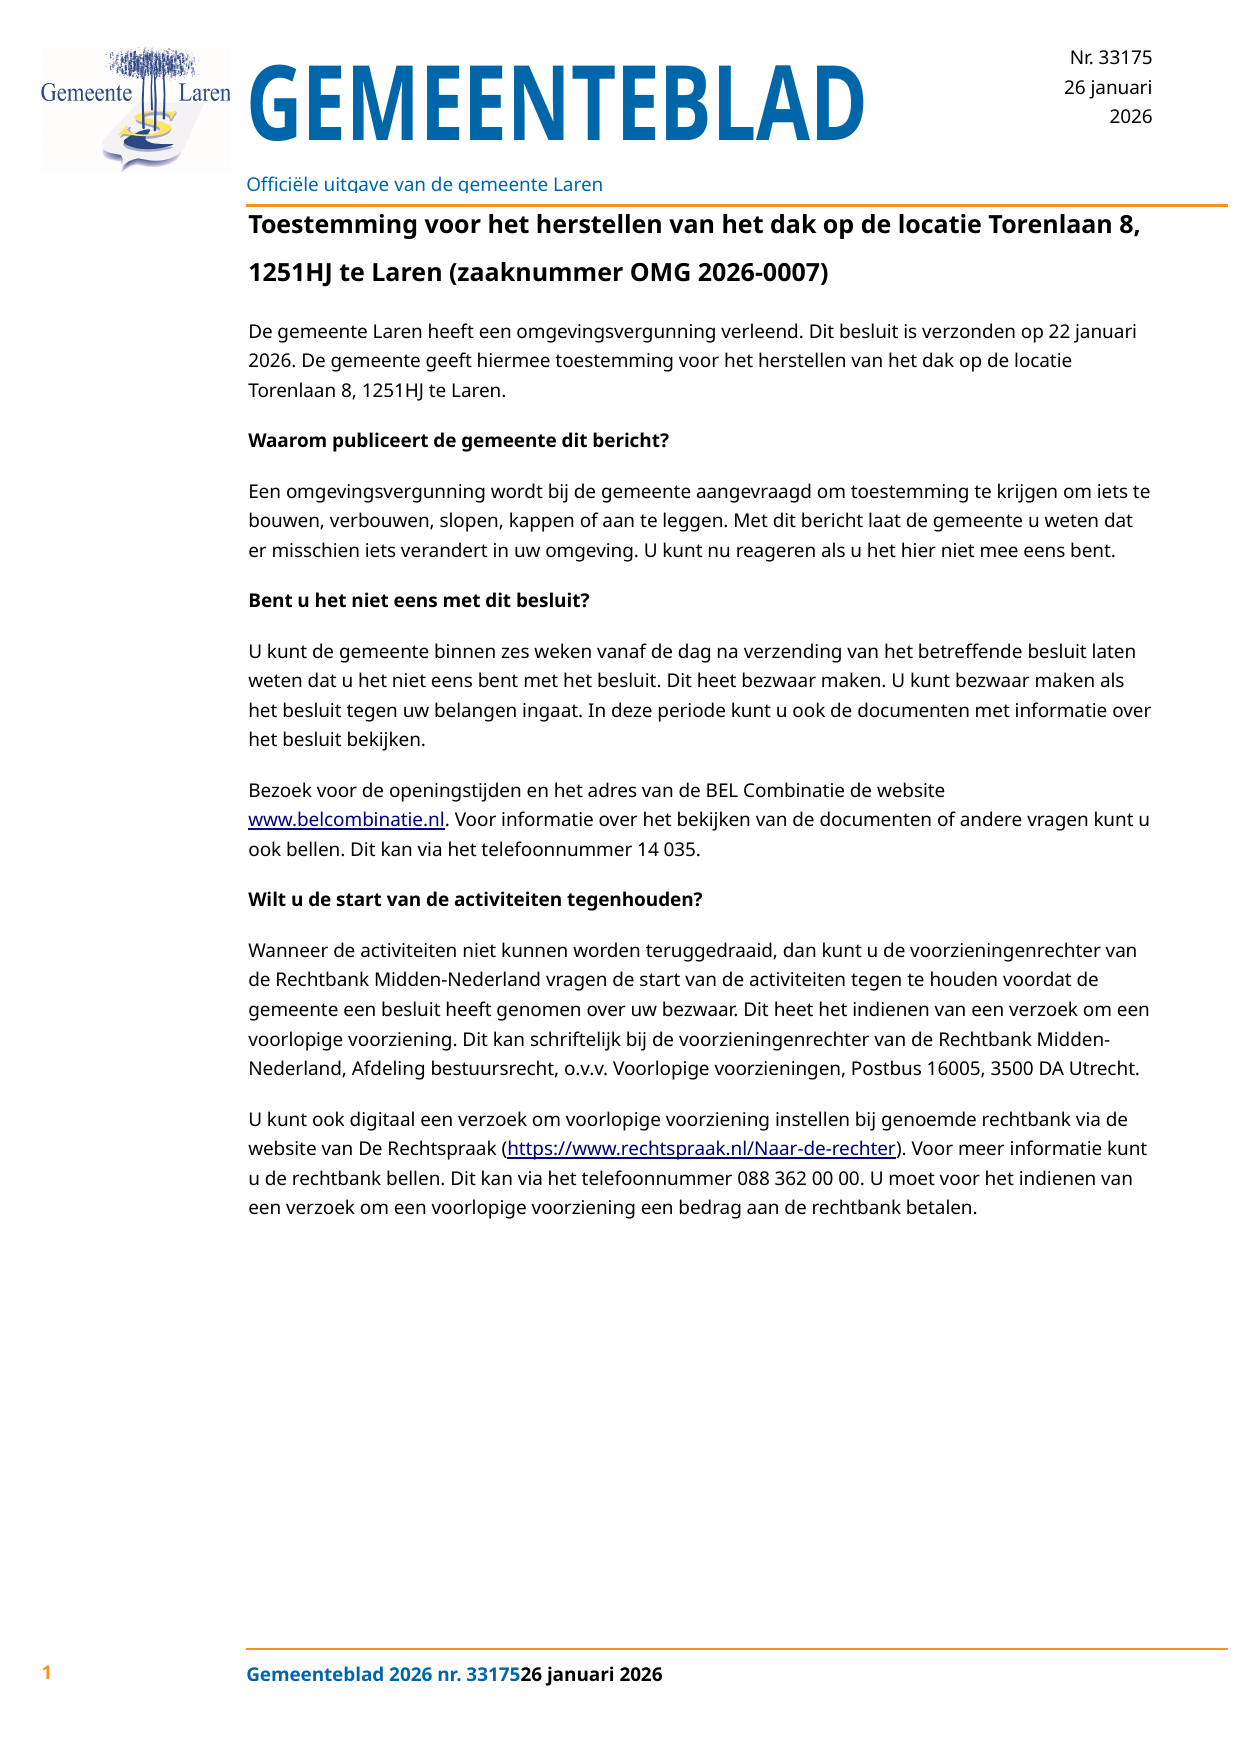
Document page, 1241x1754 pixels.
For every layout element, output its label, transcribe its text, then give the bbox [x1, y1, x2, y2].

text U kunt de gemeente binnen zes weken vanaf de dag na verzending van het betreffende besluit laten weten dat u het niet eens bent met het besluit. Dit heet bezwaar maken. U kunt bezwaar maken als het besluit tegen uw belangen ingaat. In deze periode kunt u ook de documenten met informatie over het besluit bekijken. [248, 638, 1152, 752]
text Een omgevingsvergunning wordt bij de gemeente aangevraagd om toestemming te krijgen om iets te bouwen, verbouwen, slopen, kappen of aan te leggen. Met dit bericht laat de gemeente u weten dat er misschien iets verandert in uw omgeving. U kunt nu reageren als u het hier niet mee eens bent. [248, 478, 1152, 563]
text Bezoek voor de openingstijden en het adres van de BEL Combinatie de website www.belcombinatie.nl. Voor informatie over het bekijken van de documenten of andere vragen kunt u ook bellen. Dit kan via het telefoonnummer 14 035. [248, 777, 1152, 862]
text Waarom publiceert de gemeente dit bericht? [248, 427, 1152, 453]
text U kunt ook digitaal een verzoek om voorlopige voorziening instellen bij genoemde rechtbank via de website van De Rechtspraak (https://www.rechtspraak.nl/Naar-de-rechter). Voor meer informatie kunt u de rechtbank bellen. Dit kan via het telefoonnummer 088 362 00 00. U moet voor het indienen van een verzoek om een voorlopige voorziening een bedrag aan de rechtbank betalen. [248, 1106, 1152, 1220]
text Toestemming voor het herstellen van het dak op de locatie Torenlaan 8, 1251HJ te Laren (zaaknummer OMG 2026-0007) [248, 207, 1152, 288]
text De gemeente Laren heeft een omgevingsvergunning verleend. Dit besluit is verzonden op 22 januari 2026. De gemeente geeft hiermee toestemming voor het herstellen van het dak op de locatie Torenlaan 8, 1251HJ te Laren. [248, 318, 1152, 403]
text Bent u het niet eens met dit besluit? [248, 587, 1152, 613]
text Wanneer de activiteiten niet kunnen worden teruggedraaid, dan kunt u de voorzieningenrechter van de Rechtbank Midden-Nederland vragen de start van de activiteiten tegen te houden voordat de gemeente een besluit heeft genomen over uw bezwaar. Dit heet het indienen van een verzoek om een voorlopige voorziening. Dit kan schriftelijk bij de voorzieningenrechter van de Rechtbank Midden-Nederland, Afdeling bestuursrecht, o.v.v. Voorlopige voorzieningen, Postbus 16005, 3500 DA Utrecht. [248, 937, 1152, 1081]
text Wilt u de start van de activiteiten tegenhouden? [248, 887, 1152, 912]
picture [41, 47, 231, 172]
